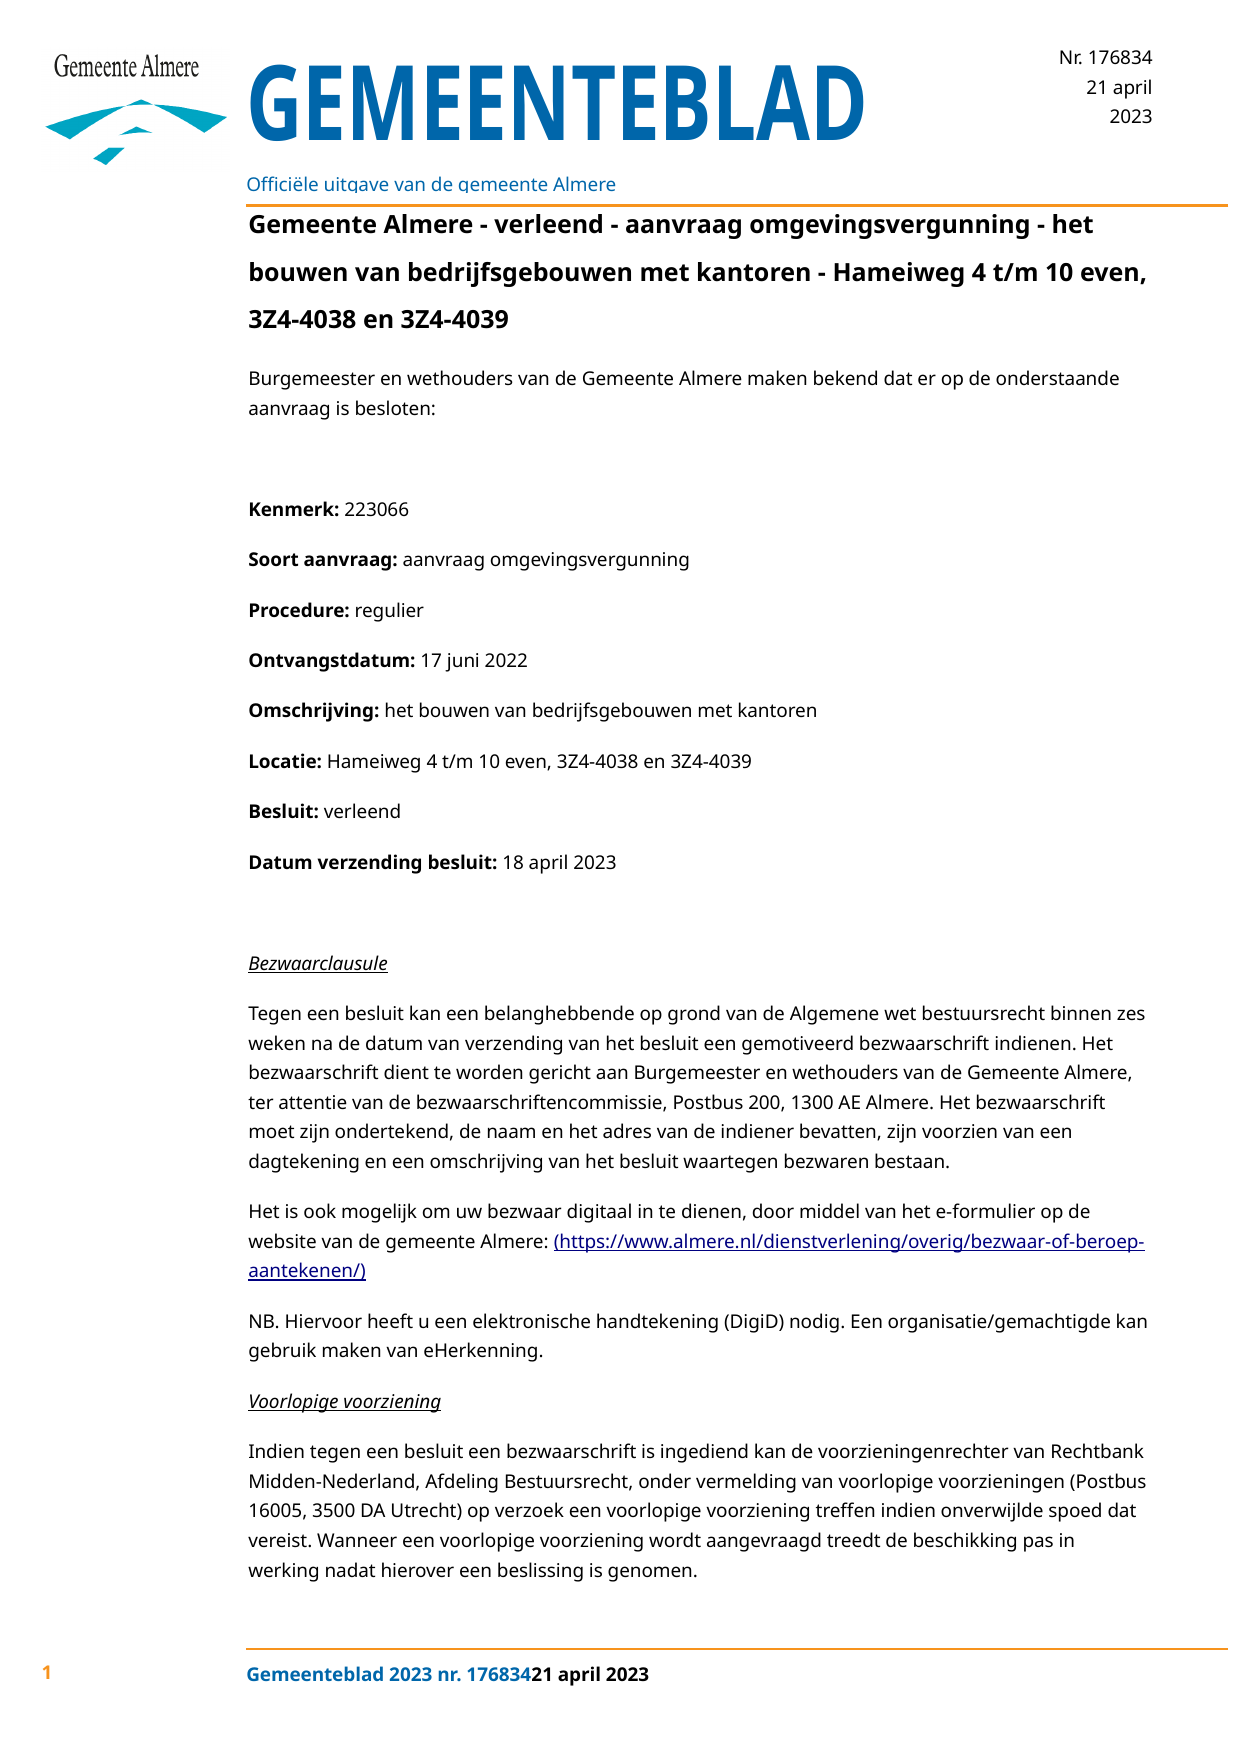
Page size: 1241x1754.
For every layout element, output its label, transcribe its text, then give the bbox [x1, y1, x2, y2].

text Procedure: regulier [248, 597, 1152, 622]
text Besluit: verleend [248, 798, 1152, 824]
text Ontvangstdatum: 17 juni 2022 [248, 647, 1152, 673]
text Voorlopige voorziening [248, 1388, 1152, 1414]
text Tegen een besluit kan een belanghebbende op grond van de Algemene wet bestuursrecht binnen zes weken na de datum van verzending van het besluit een gemotiveerd bezwaarschrift indienen. Het bezwaarschrift dient te worden gericht aan Burgemeester en wethouders van de Gemeente Almere, ter attentie van de bezwaarschriftencommissie, Postbus 200, 1300 AE Almere. Het bezwaarschrift moet zijn ondertekend, de naam en het adres van de indiener bevatten, zijn voorzien van een dagtekening en een omschrijving van het besluit waartegen bezwaren bestaan. [248, 1000, 1152, 1174]
text Locatie: Hameiweg 4 t/m 10 even, 3Z4-4038 en 3Z4-4039 [248, 748, 1152, 774]
text Omschrijving: het bouwen van bedrijfsgebouwen met kantoren [248, 698, 1152, 723]
text Kenmerk: 223066 [248, 496, 1152, 522]
text Datum verzending besluit: 18 april 2023 [248, 849, 1152, 874]
text Burgemeester en wethouders van de Gemeente Almere maken bekend dat er op de onderstaande aanvraag is besloten: [248, 366, 1152, 421]
text Gemeente Almere - verleend - aanvraag omgevingsvergunning - het bouwen van bedrijfsgebouwen met kantoren - Hameiweg 4 t/m 10 even, 3Z4-4038 en 3Z4-4039 [248, 207, 1152, 336]
text NB. Hiervoor heeft u een elektronische handtekening (DigiD) nodig. Een organisatie/gemachtigde kan gebruik maken van eHerkenning. [248, 1308, 1152, 1363]
text Indien tegen een besluit een bezwaarschrift is ingediend kan de voorzieningenrechter van Rechtbank Midden-Nederland, Afdeling Bestuursrecht, onder vermelding van voorlopige voorzieningen (Postbus 16005, 3500 DA Utrecht) op verzoek een voorlopige voorziening treffen indien onverwijlde spoed dat vereist. Wanneer een voorlopige voorziening wordt aangevraagd treedt de beschikking pas in werking nadat hierover een beslissing is genomen. [248, 1438, 1152, 1582]
text Het is ook mogelijk om uw bezwaar digitaal in te dienen, door middel van het e-formulier op de website van de gemeente Almere: (https://www.almere.nl/dienstverlening/overig/bezwaar-of-beroep-aantekenen/) [248, 1198, 1152, 1283]
picture [41, 47, 231, 172]
text Soort aanvraag: aanvraag omgevingsvergunning [248, 546, 1152, 572]
text Bezwaarclausule [248, 950, 1152, 975]
